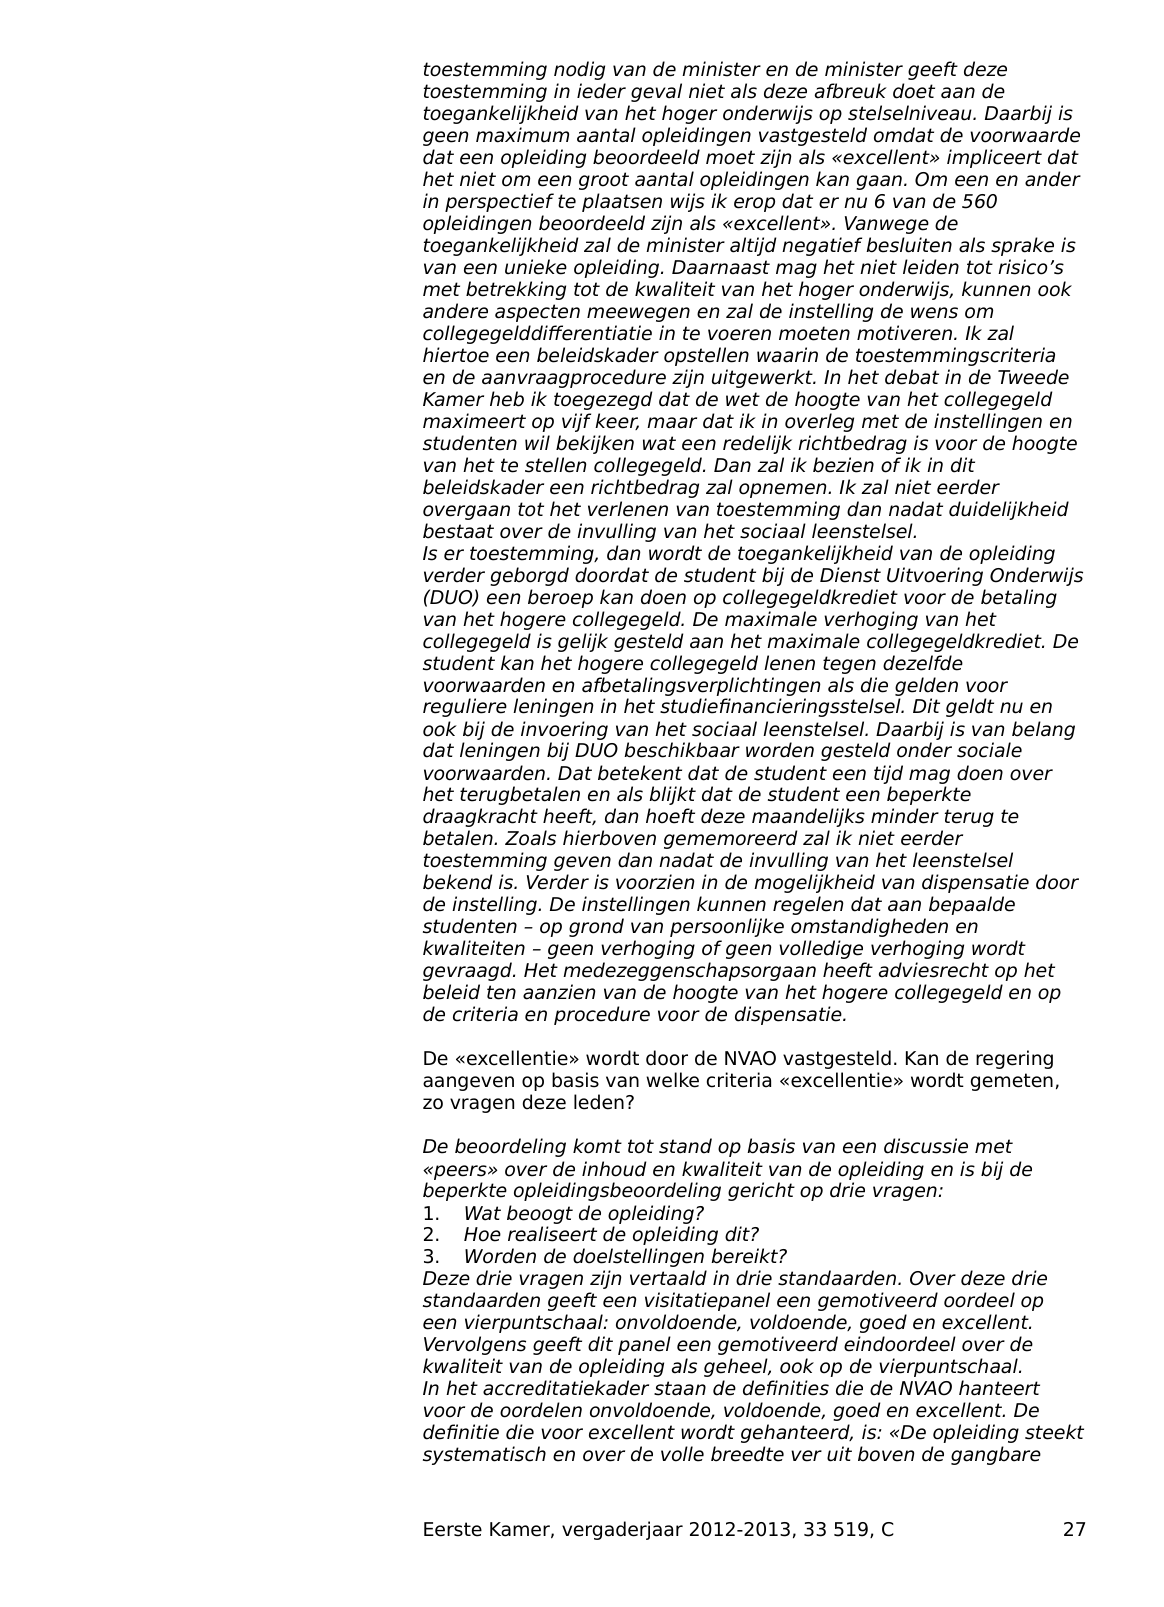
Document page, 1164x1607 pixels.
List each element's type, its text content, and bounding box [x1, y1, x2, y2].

text toestemming nodig van de minister en de minister geeft deze toestemming in ieder geval niet als deze afbreuk doet aan de toegankelijkheid van het hoger onderwijs op stelselniveau. Daarbij is geen maximum aantal opleidingen vastgesteld omdat de voorwaarde dat een opleiding beoordeeld moet zijn als «excellent» impliceert dat het niet om een groot aantal opleidingen kan gaan. Om een en ander in perspectief te plaatsen wijs ik erop dat er nu 6 van de 560 opleidingen beoordeeld zijn als «excellent». Vanwege de toegankelijkheid zal de minister altijd negatief besluiten als sprake is van een unieke opleiding. Daarnaast mag het niet leiden tot risico’s met betrekking tot de kwaliteit van het hoger onderwijs, kunnen ook andere aspecten meewegen en zal de instelling de wens om collegegelddifferentiatie in te voeren moeten motiveren. Ik zal hiertoe een beleidskader opstellen waarin de toestemmingscriteria en de aanvraagprocedure zijn uitgewerkt. In het debat in de Tweede Kamer heb ik toegezegd dat de wet de hoogte van het collegegeld maximeert op vijf keer, maar dat ik in overleg met de instellingen en studenten wil bekijken wat een redelijk richtbedrag is voor de hoogte van het te stellen collegegeld. Dan zal ik bezien of ik in dit beleidskader een richtbedrag zal opnemen. Ik zal niet eerder overgaan tot het verlenen van toestemming dan nadat duidelijkheid bestaat over de invulling van het sociaal leenstelsel. [422, 59, 1087, 543]
text 2. Hoe realiseert de opleiding dit? [422, 1224, 1087, 1246]
text De beoordeling komt tot stand op basis van een discussie met «peers» over de inhoud en kwaliteit van de opleiding en is bij de beperkte opleidingsbeoordeling gericht op drie vragen: [422, 1136, 1087, 1202]
text Deze drie vragen zijn vertaald in drie standaarden. Over deze drie standaarden geeft een visitatiepanel een gemotiveerd oordeel op een vierpuntschaal: onvoldoende, voldoende, goed en excellent. Vervolgens geeft dit panel een gemotiveerd eindoordeel over de kwaliteit van de opleiding als geheel, ook op de vierpuntschaal. [422, 1268, 1087, 1378]
text Is er toestemming, dan wordt de toegankelijkheid van de opleiding verder geborgd doordat de student bij de Dienst Uitvoering Onderwijs (DUO) een beroep kan doen op collegegeldkrediet voor de betaling van het hogere collegegeld. De maximale verhoging van het collegegeld is gelijk gesteld aan het maximale collegegeldkrediet. De student kan het hogere collegegeld lenen tegen dezelfde voorwaarden en afbetalingsverplichtingen als die gelden voor reguliere leningen in het studiefinancieringsstelsel. Dit geldt nu en ook bij de invoering van het sociaal leenstelsel. Daarbij is van belang dat leningen bij DUO beschikbaar worden gesteld onder sociale voorwaarden. Dat betekent dat de student een tijd mag doen over het terugbetalen en als blijkt dat de student een beperkte draagkracht heeft, dan hoeft deze maandelijks minder terug te betalen. Zoals hierboven gememoreerd zal ik niet eerder toestemming geven dan nadat de invulling van het leenstelsel bekend is. Verder is voorzien in de mogelijkheid van dispensatie door de instelling. De instellingen kunnen regelen dat aan bepaalde studenten – op grond van persoonlijke omstandigheden en kwaliteiten – geen verhoging of geen volledige verhoging wordt gevraagd. Het medezeggenschapsorgaan heeft adviesrecht op het beleid ten aanzien van de hoogte van het hogere collegegeld en op de criteria en procedure voor de dispensatie. [422, 543, 1087, 1026]
text In het accreditatiekader staan de definities die de NVAO hanteert voor de oordelen onvoldoende, voldoende, goed en excellent. De definitie die voor excellent wordt gehanteerd, is: «De opleiding steekt systematisch en over de volle breedte ver uit boven de gangbare [422, 1378, 1087, 1466]
text 1. Wat beoogt de opleiding? [422, 1202, 1087, 1224]
text 3. Worden de doelstellingen bereikt? [422, 1246, 1087, 1268]
text De «excellentie» wordt door de NVAO vastgesteld. Kan de regering aangeven op basis van welke criteria «excellentie» wordt gemeten, zo vragen deze leden? [422, 1048, 1087, 1114]
